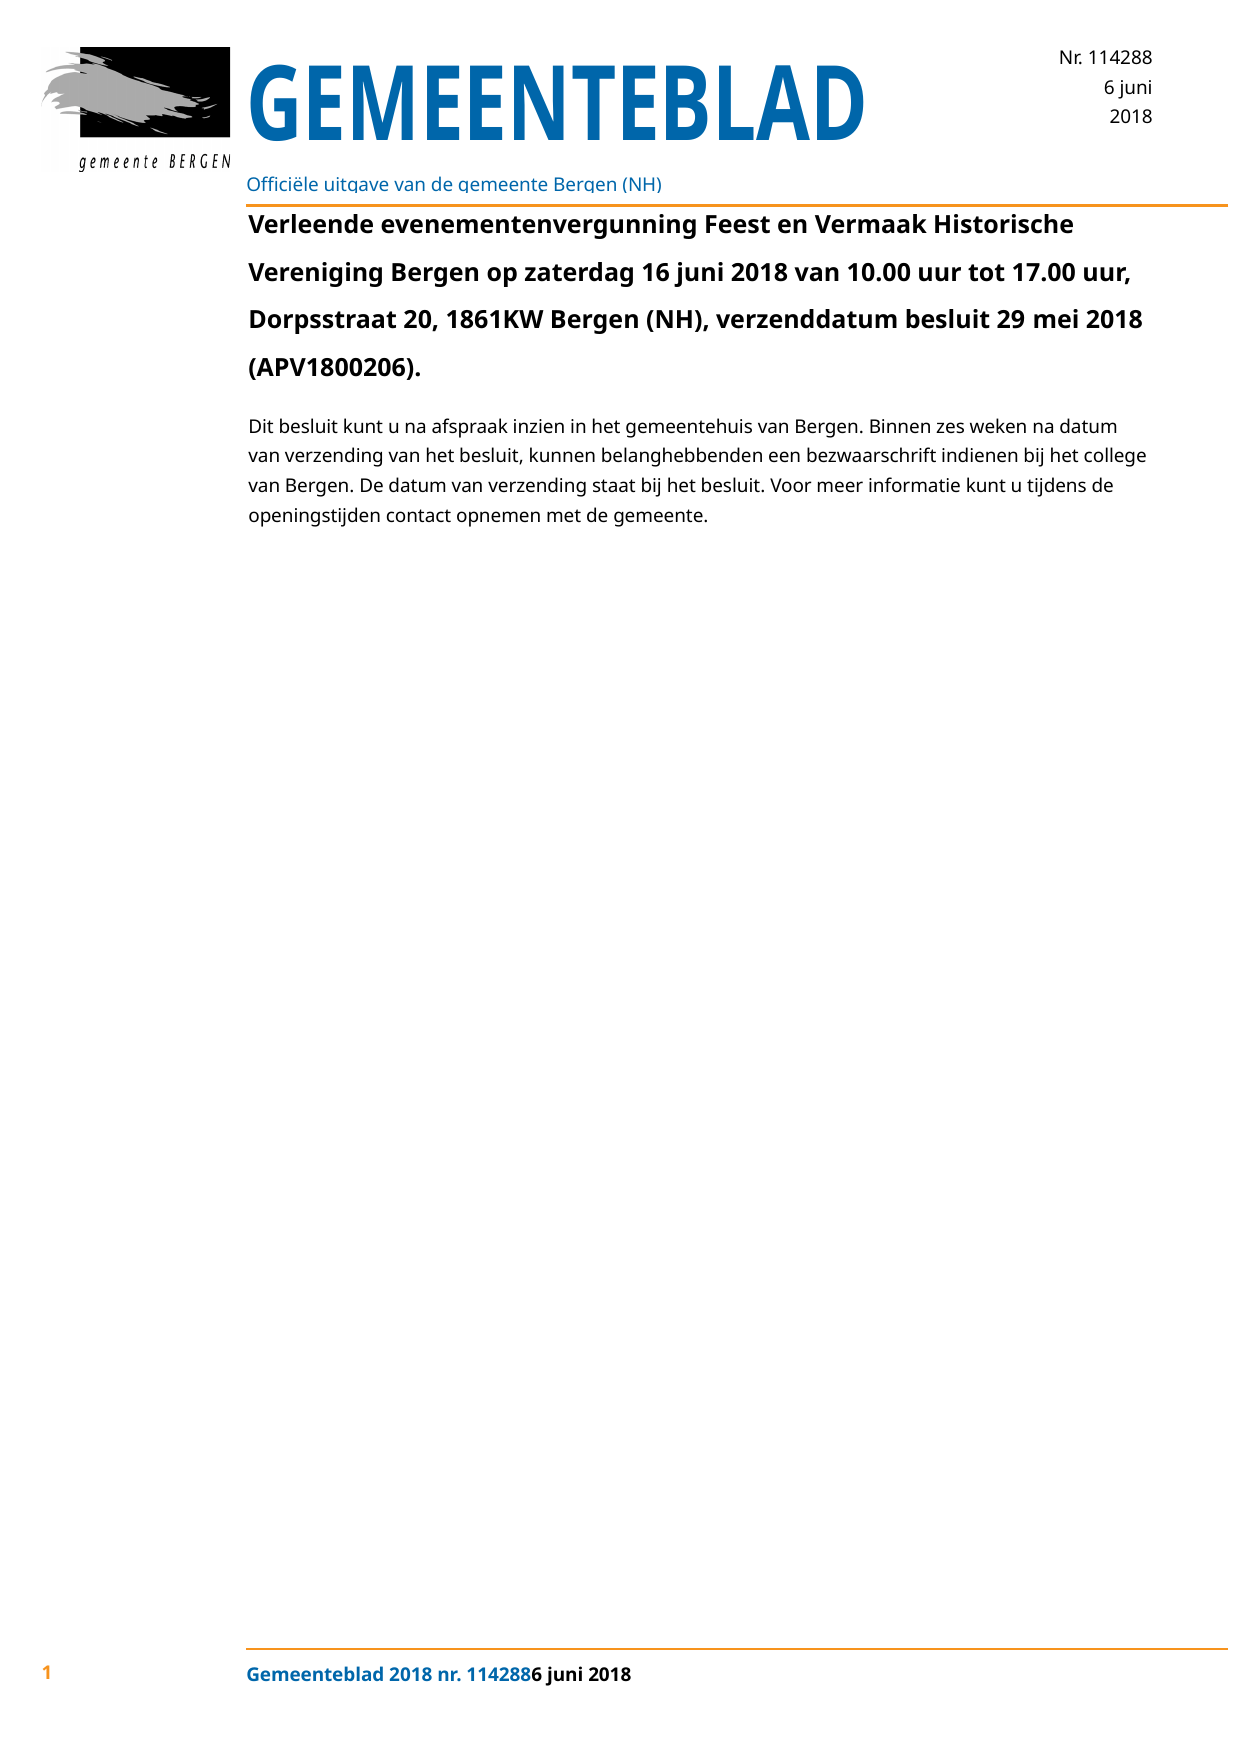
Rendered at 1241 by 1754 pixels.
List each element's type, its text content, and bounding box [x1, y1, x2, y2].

text Dit besluit kunt u na afspraak inzien in het gemeentehuis van Bergen. Binnen zes weken na datum van verzending van het besluit, kunnen belanghebbenden een bezwaarschrift indienen bij het college van Bergen. De datum van verzending staat bij het besluit. Voor meer informatie kunt u tijdens de openingstijden contact opnemen met de gemeente. [248, 413, 1152, 528]
picture [41, 47, 231, 172]
text Verleende evenementenvergunning Feest en Vermaak Historische Vereniging Bergen op zaterdag 16 juni 2018 van 10.00 uur tot 17.00 uur, Dorpsstraat 20, 1861KW Bergen (NH), verzenddatum besluit 29 mei 2018 (APV1800206). [248, 207, 1152, 384]
